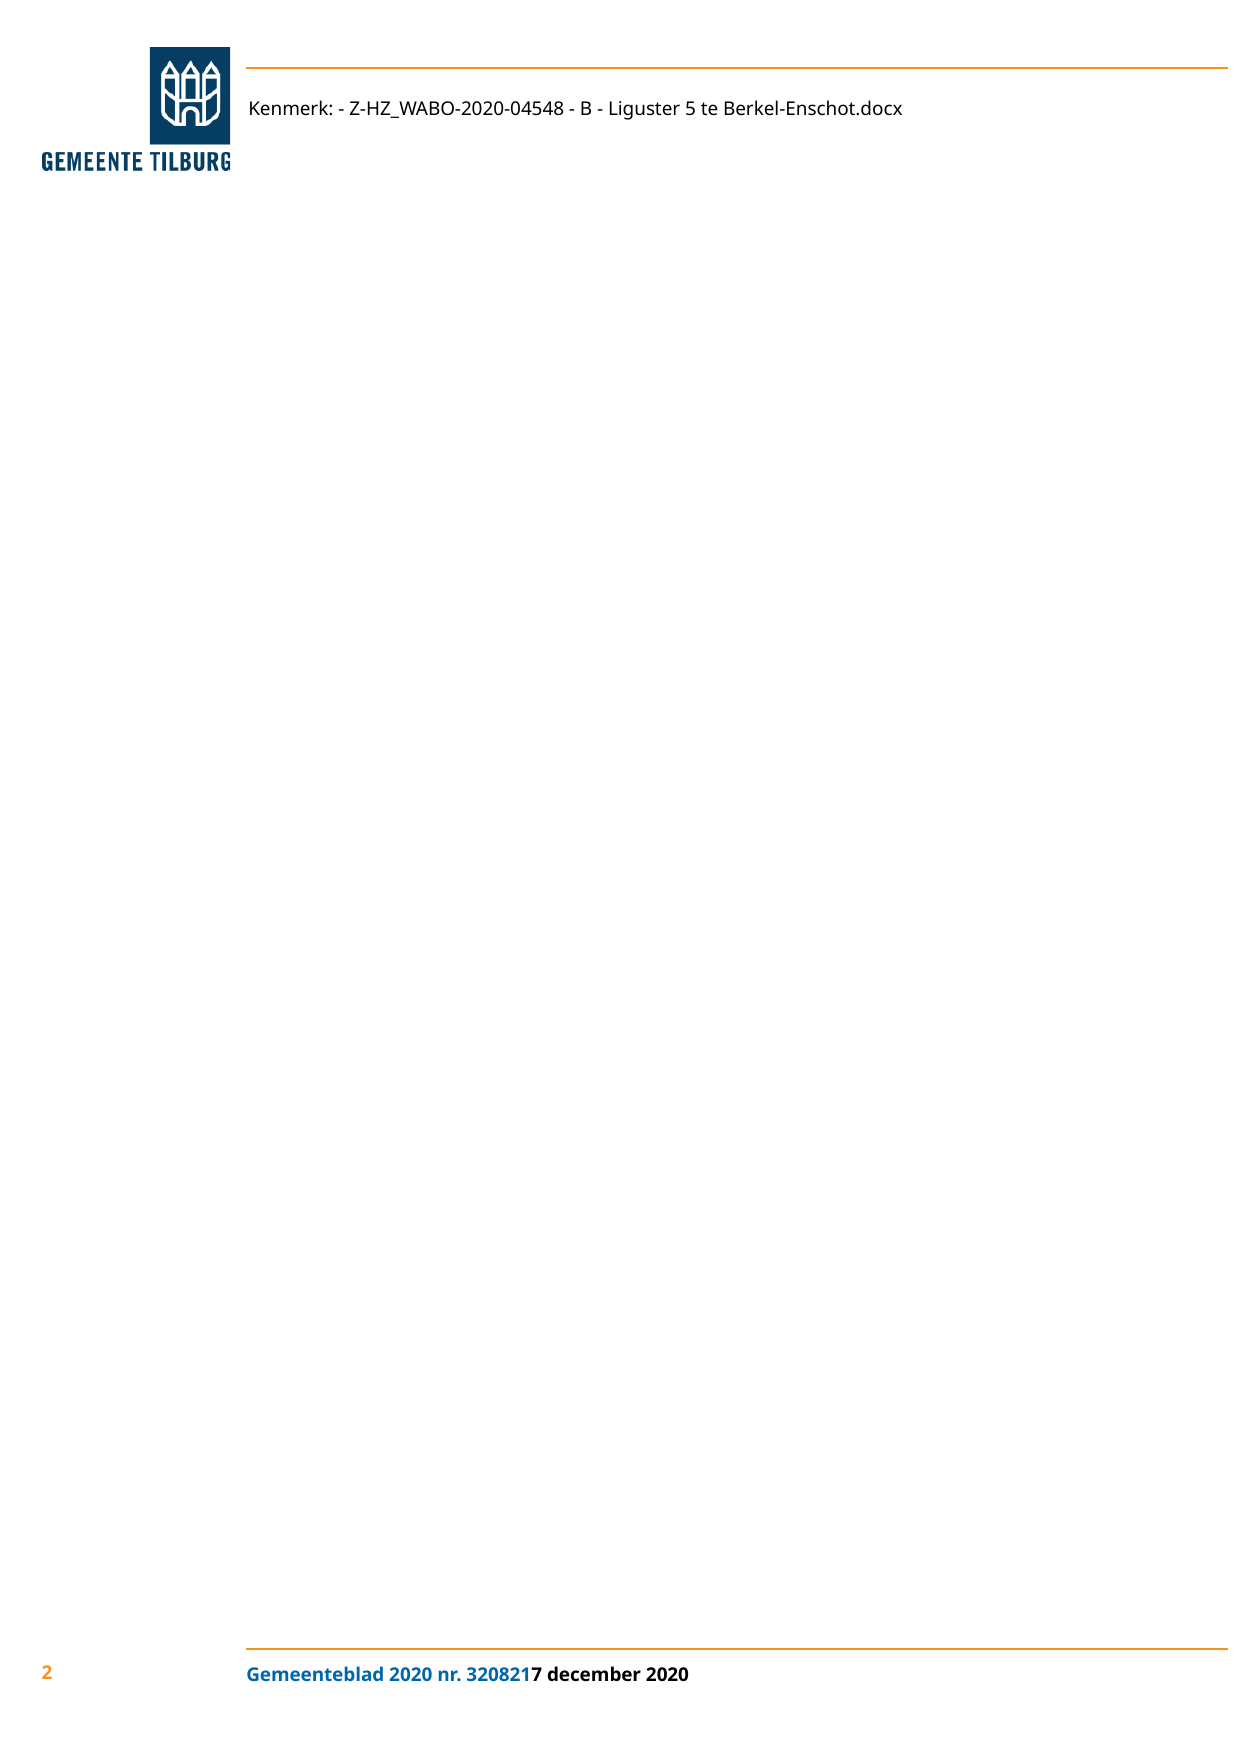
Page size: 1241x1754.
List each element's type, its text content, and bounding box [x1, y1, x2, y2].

text Kenmerk: - Z-HZ_WABO-2020-04548 - B - Liguster 5 te Berkel-Enschot.docx [248, 95, 1152, 121]
picture [41, 47, 231, 172]
